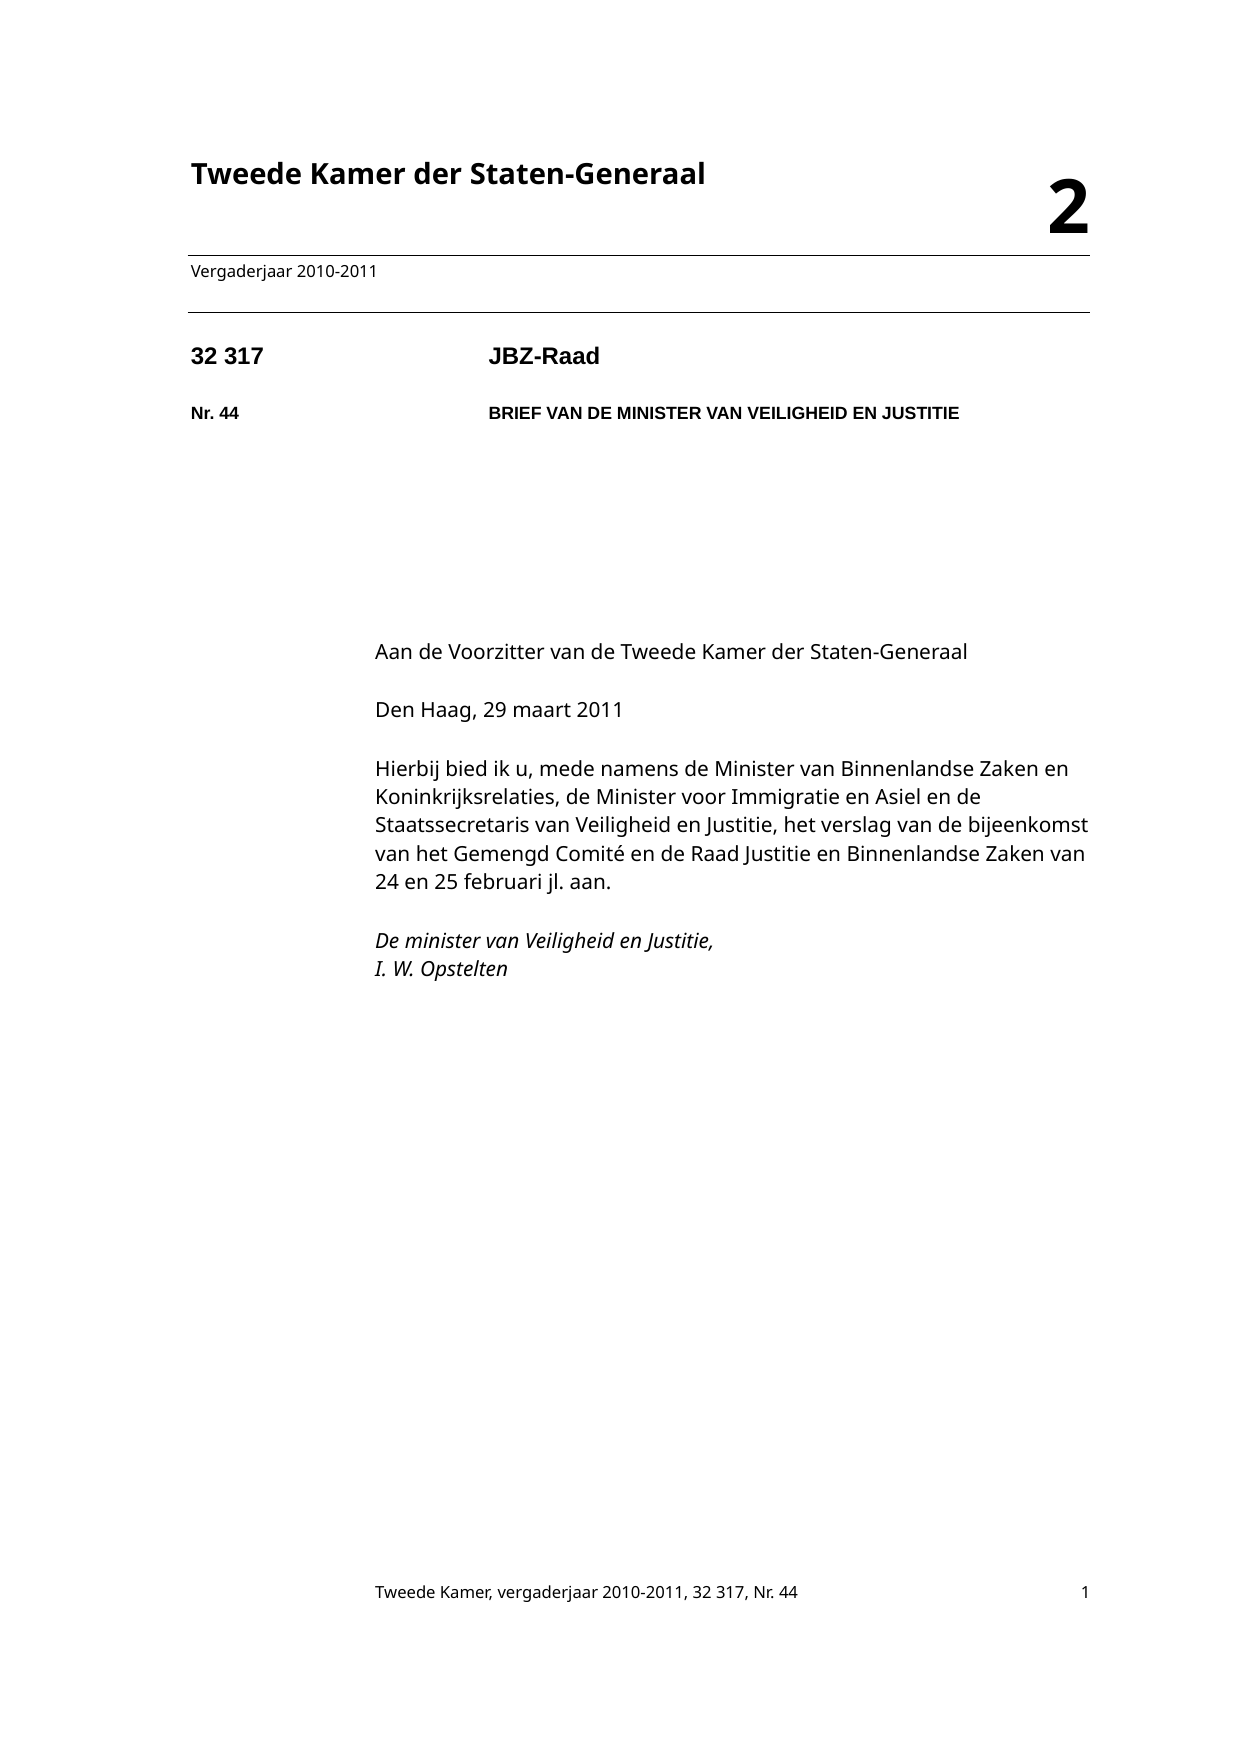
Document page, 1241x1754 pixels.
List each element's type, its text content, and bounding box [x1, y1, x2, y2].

table_cell Nr. 44 [188, 399, 485, 518]
table_cell JBZ-Raad [485, 339, 1090, 399]
table_cell [188, 313, 485, 339]
table_cell BRIEF VAN DE MINISTER VAN VEILIGHEID EN JUSTITIE [485, 399, 1090, 518]
table_header 2 [910, 150, 1090, 255]
table_header Tweede Kamer der Staten-Generaal [188, 150, 909, 255]
table_cell [485, 256, 1090, 312]
text Aan de Voorzitter van de Tweede Kamer der Staten-Generaal [375, 637, 1090, 665]
text I. W. Opstelten [375, 954, 1090, 983]
table_cell Vergaderjaar 2010-2011 [188, 256, 485, 312]
table_cell [485, 313, 1090, 339]
table_cell 32 317 [188, 339, 485, 399]
text Hierbij bied ik u, mede namens de Minister van Binnenlandse Zaken en Koninkrijksrelaties, de Minister voor Immigratie en Asiel en de Staatssecretaris van Veiligheid en Justitie, het verslag van de bijeenkomst van het Gemengd Comité en de Raad Justitie en Binnenlandse Zaken van 24 en 25 februari jl. aan. [375, 754, 1090, 896]
text Den Haag, 29 maart 2011 [375, 695, 1090, 724]
text De minister van Veiligheid en Justitie, [375, 926, 1090, 954]
